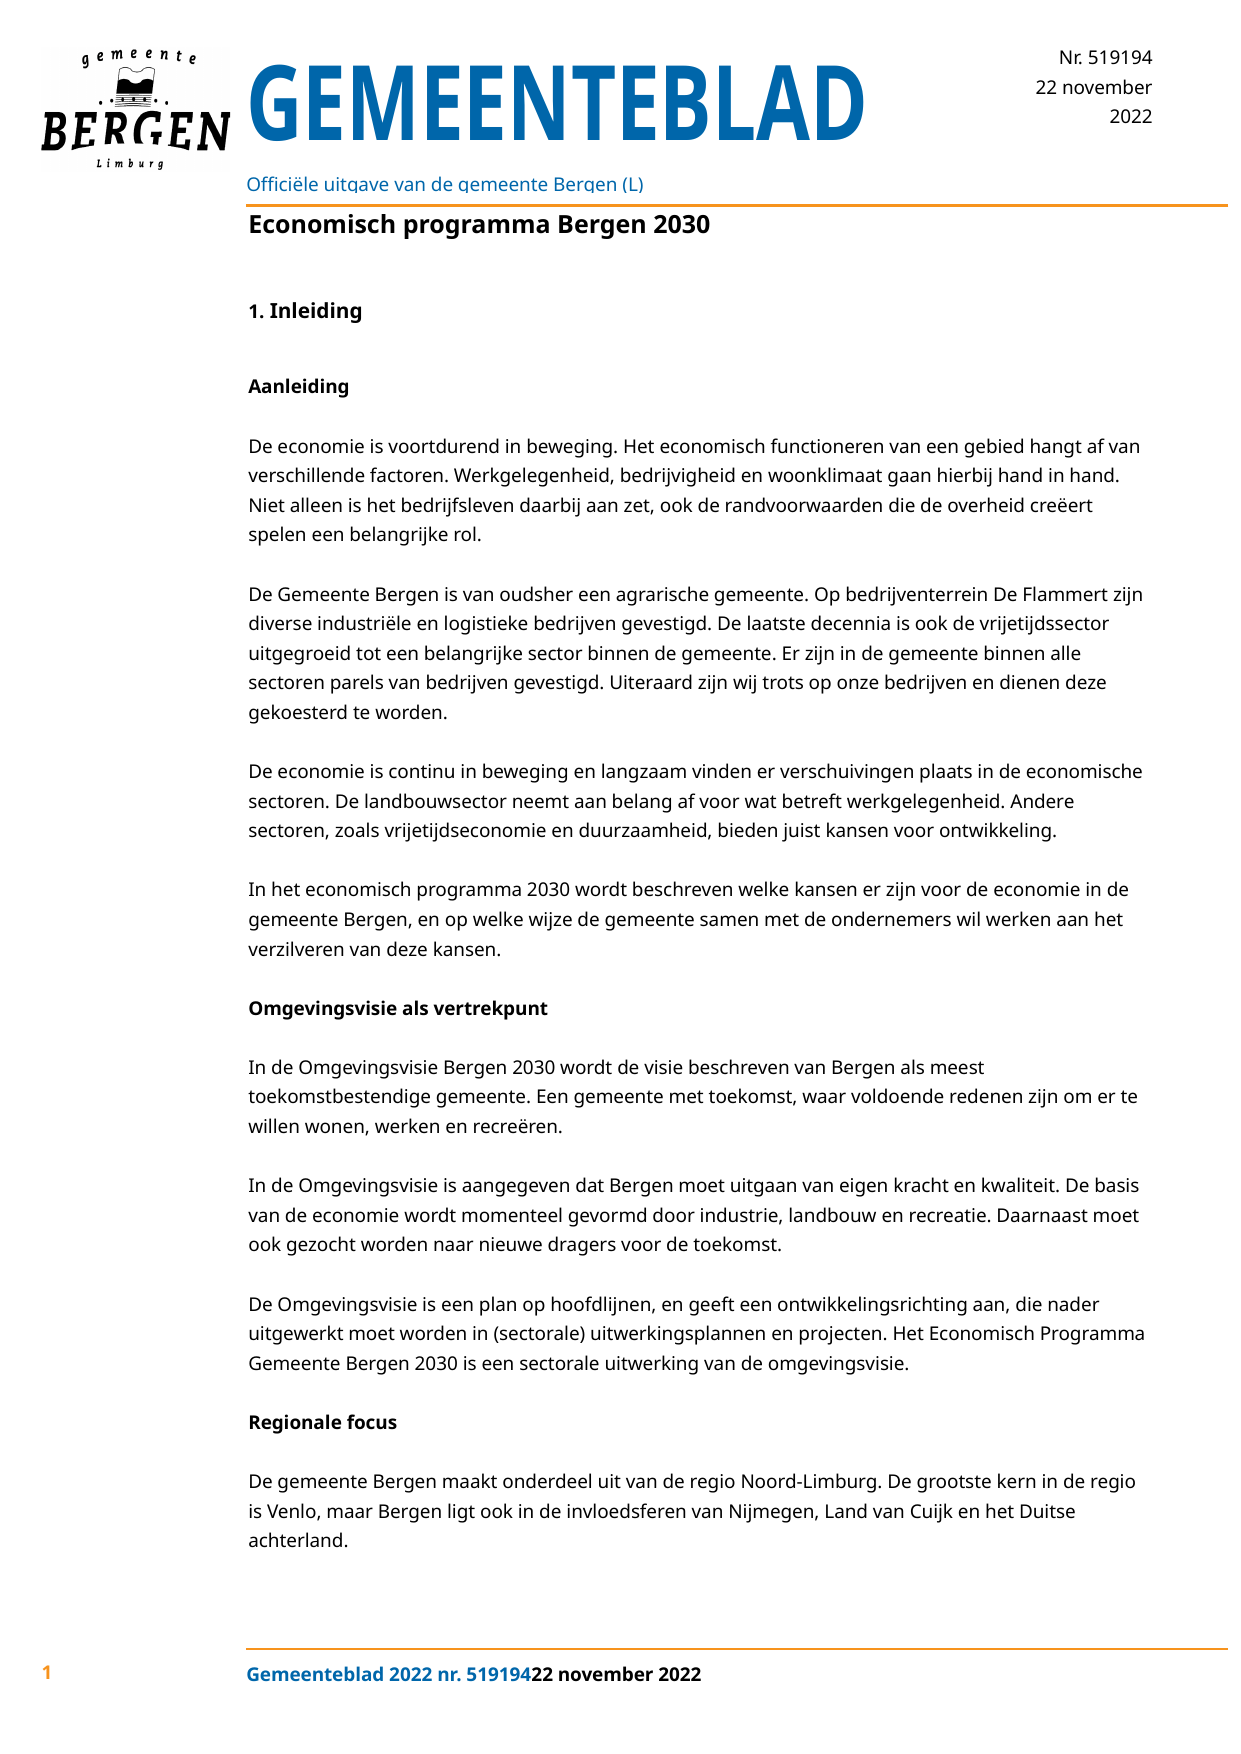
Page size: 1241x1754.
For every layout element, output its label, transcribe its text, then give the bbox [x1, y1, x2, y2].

text De economie is continu in beweging en langzaam vinden er verschuivingen plaats in de economische sectoren. De landbouwsector neemt aan belang af voor wat betreft werkgelegenheid. Andere sectoren, zoals vrijetijdseconomie en duurzaamheid, bieden juist kansen voor ontwikkeling. [248, 758, 1152, 843]
text Omgevingsvisie als vertrekpunt [248, 995, 1152, 1021]
text 1. Inleiding [248, 296, 1152, 324]
text In de Omgevingsvisie is aangegeven dat Bergen moet uitgaan van eigen kracht en kwaliteit. De basis van de economie wordt momenteel gevormd door industrie, landbouw en recreatie. Daarnaast moet ook gezocht worden naar nieuwe dragers voor de toekomst. [248, 1172, 1152, 1257]
text Regionale focus [248, 1409, 1152, 1435]
picture [41, 47, 231, 172]
text In het economisch programma 2030 wordt beschreven welke kansen er zijn voor de economie in de gemeente Bergen, en op welke wijze de gemeente samen met de ondernemers wil werken aan het verzilveren van deze kansen. [248, 877, 1152, 962]
text Aanleiding [248, 374, 1152, 399]
text De economie is voortdurend in beweging. Het economisch functioneren van een gebied hangt af van verschillende factoren. Werkgelegenheid, bedrijvigheid en woonklimaat gaan hierbij hand in hand. Niet alleen is het bedrijfsleven daarbij aan zet, ook de randvoorwaarden die de overheid creëert spelen een belangrijke rol. [248, 433, 1152, 547]
text In de Omgevingsvisie Bergen 2030 wordt de visie beschreven van Bergen als meest toekomstbestendige gemeente. Een gemeente met toekomst, waar voldoende redenen zijn om er te willen wonen, werken en recreëren. [248, 1054, 1152, 1139]
text De Omgevingsvisie is een plan op hoofdlijnen, en geeft een ontwikkelingsrichting aan, die nader uitgewerkt moet worden in (sectorale) uitwerkingsplannen en projecten. Het Economisch Programma Gemeente Bergen 2030 is een sectorale uitwerking van de omgevingsvisie. [248, 1291, 1152, 1376]
text Economisch programma Bergen 2030 [248, 207, 1152, 241]
text De gemeente Bergen maakt onderdeel uit van de regio Noord-Limburg. De grootste kern in de regio is Venlo, maar Bergen ligt ook in de invloedsferen van Nijmegen, Land van Cuijk en het Duitse achterland. [248, 1468, 1152, 1553]
text De Gemeente Bergen is van oudsher een agrarische gemeente. Op bedrijventerrein De Flammert zijn diverse industriële en logistieke bedrijven gevestigd. De laatste decennia is ook de vrijetijdssector uitgegroeid tot een belangrijke sector binnen de gemeente. Er zijn in de gemeente binnen alle sectoren parels van bedrijven gevestigd. Uiteraard zijn wij trots op onze bedrijven en dienen deze gekoesterd te worden. [248, 581, 1152, 725]
